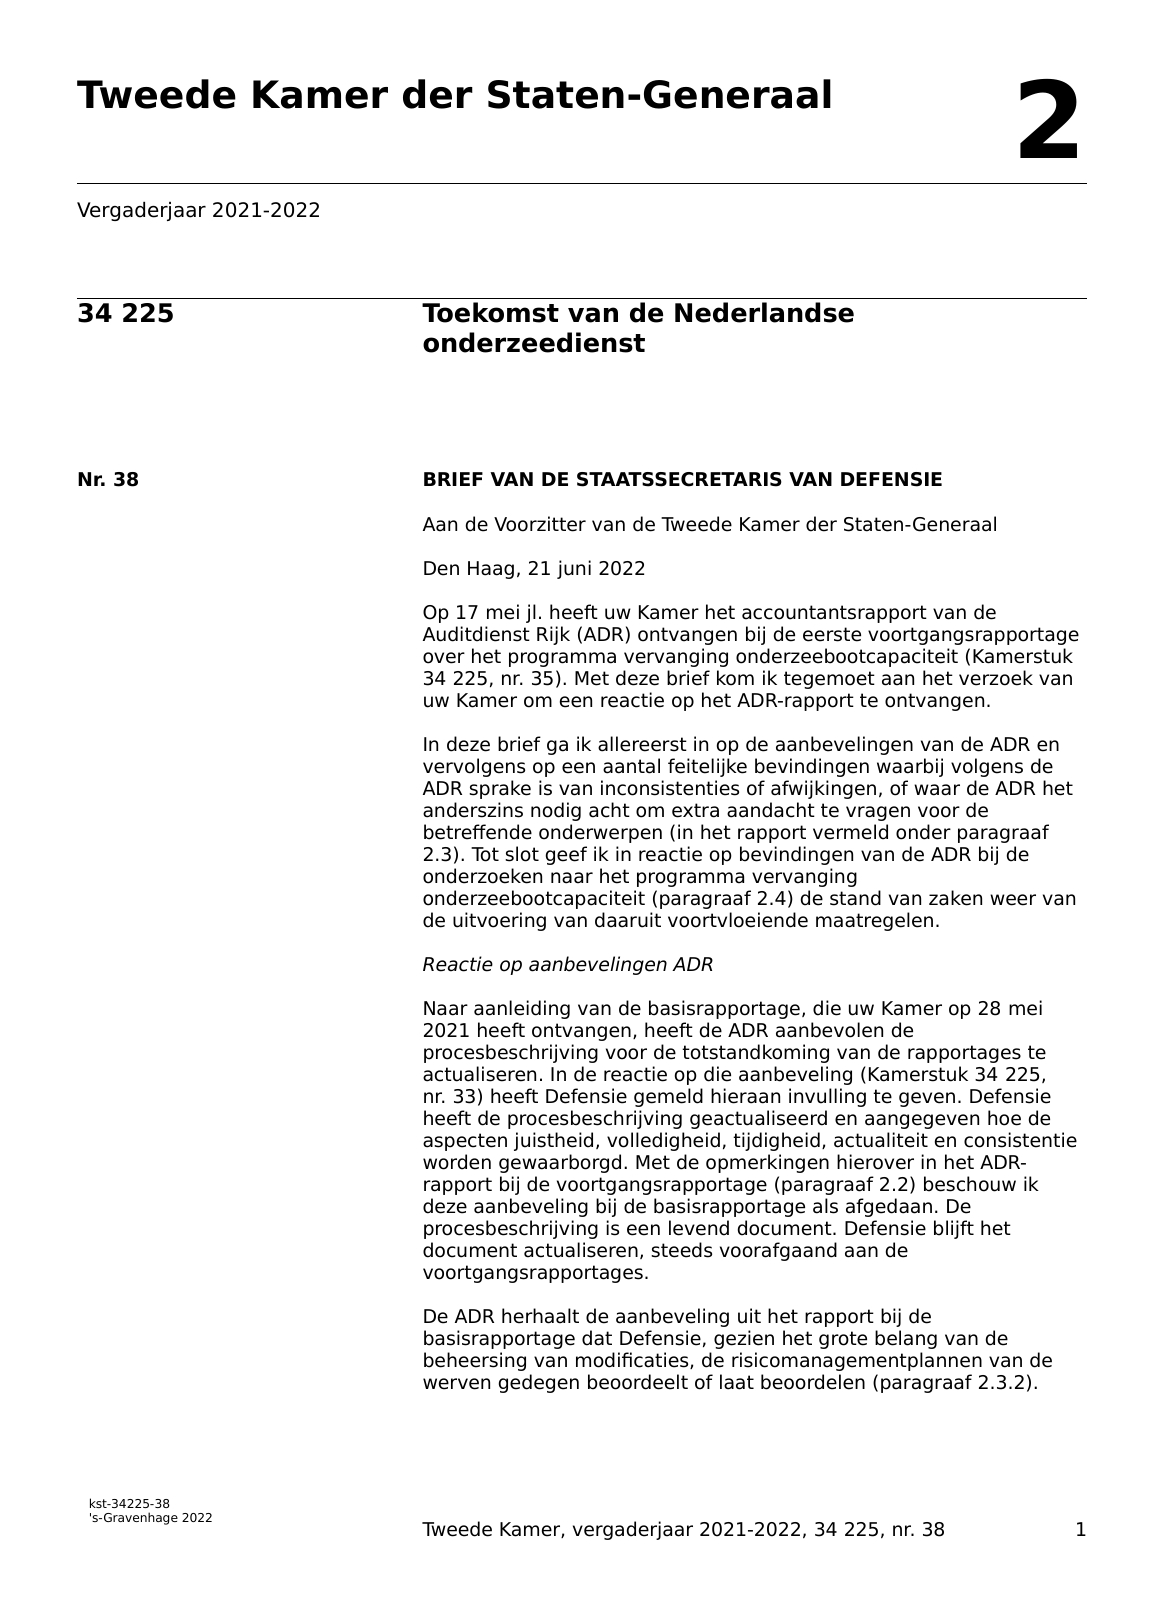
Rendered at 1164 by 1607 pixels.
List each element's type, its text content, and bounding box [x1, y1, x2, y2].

text 's-Gravenhage 2022 [88, 1511, 323, 1525]
table_header Tweede Kamer der Staten-Generaal [77, 59, 886, 183]
text Op 17 mei jl. heeft uw Kamer het accountantsrapport van de Auditdienst Rijk (ADR) ontvangen bij de eerste voortgangsrapportage over het programma vervanging onderzeebootcapaciteit (Kamerstuk 34 225, nr. 35). Met deze brief kom ik tegemoet aan het verzoek van uw Kamer om een reactie op het ADR-rapport te ontvangen. [422, 602, 1087, 712]
subtitle Nr. 38 BRIEF VAN DE STAATSSECRETARIS VAN DEFENSIE [77, 469, 1087, 491]
subtitle Reactie op aanbevelingen ADR [422, 954, 1087, 976]
subtitle 34 225 Toekomst van de Nederlandse onderzeedienst [77, 299, 1087, 358]
text kst-34225-38 [88, 1497, 323, 1511]
text Den Haag, 21 juni 2022 [422, 558, 1087, 580]
text Aan de Voorzitter van de Tweede Kamer der Staten-Generaal [422, 513, 1087, 536]
table_cell Vergaderjaar 2021-2022 [77, 184, 1087, 298]
text Naar aanleiding van de basisrapportage, die uw Kamer op 28 mei 2021 heeft ontvangen, heeft de ADR aanbevolen de procesbeschrijving voor de totstandkoming van de rapportages te actualiseren. In de reactie op die aanbeveling (Kamerstuk 34 225, nr. 33) heeft Defensie gemeld hieraan invulling te geven. Defensie heeft de procesbeschrijving geactualiseerd en aangegeven hoe de aspecten juistheid, volledigheid, tijdigheid, actualiteit en consistentie worden gewaarborgd. Met de opmerkingen hierover in het ADR-rapport bij de voortgangsrapportage (paragraaf 2.2) beschouw ik deze aanbeveling bij de basisrapportage als afgedaan. De procesbeschrijving is een levend document. Defensie blijft het document actualiseren, steeds voorafgaand aan de voortgangsrapportages. [422, 998, 1087, 1284]
text In deze brief ga ik allereerst in op de aanbevelingen van de ADR en vervolgens op een aantal feitelijke bevindingen waarbij volgens de ADR sprake is van inconsistenties of afwijkingen, of waar de ADR het anderszins nodig acht om extra aandacht te vragen voor de betreffende onderwerpen (in het rapport vermeld onder paragraaf 2.3). Tot slot geef ik in reactie op bevindingen van de ADR bij de onderzoeken naar het programma vervanging onderzeebootcapaciteit (paragraaf 2.4) de stand van zaken weer van de uitvoering van daaruit voortvloeiende maatregelen. [422, 734, 1087, 932]
table_header 2 [886, 59, 1087, 183]
text De ADR herhaalt de aanbeveling uit het rapport bij de basisrapportage dat Defensie, gezien het grote belang van de beheersing van modificaties, de risicomanagementplannen van de werven gedegen beoordeelt of laat beoordelen (paragraaf 2.3.2). [422, 1306, 1087, 1394]
